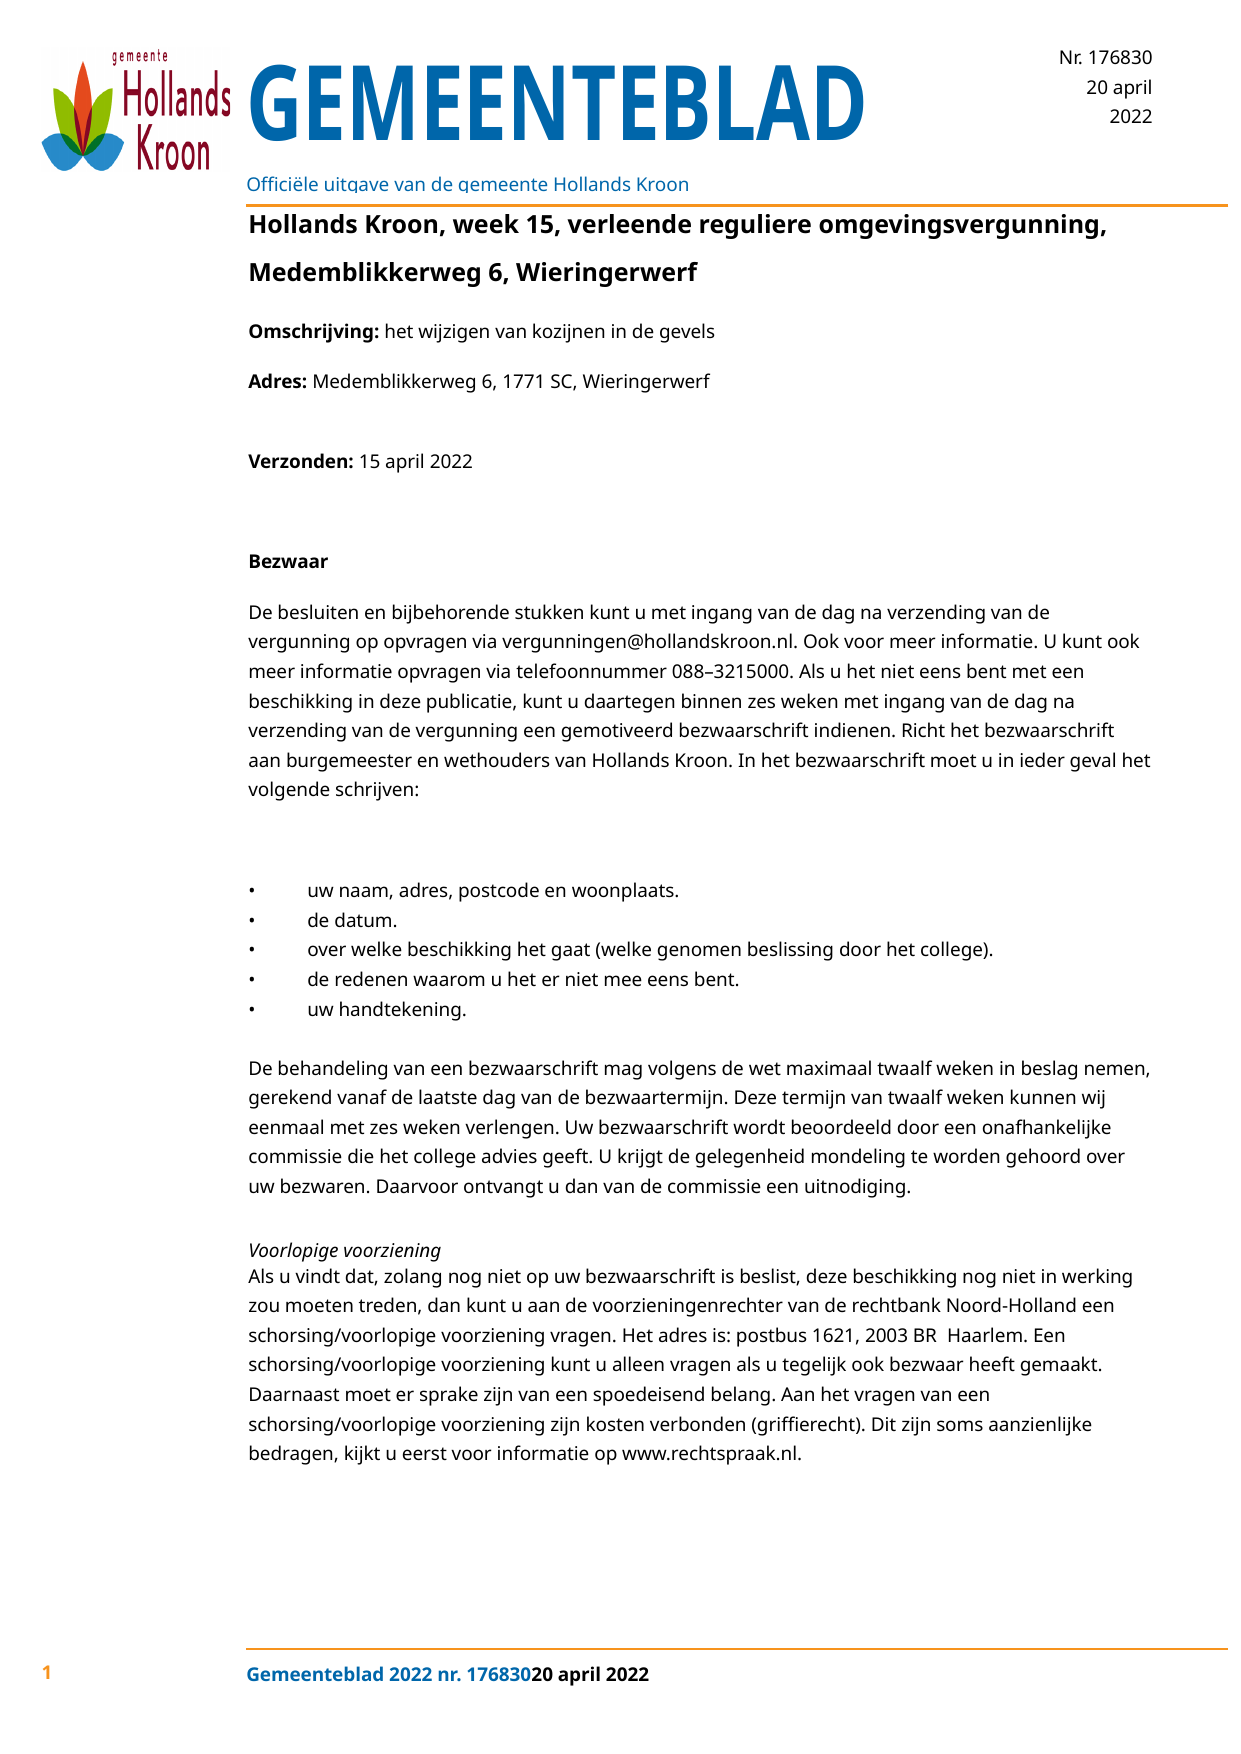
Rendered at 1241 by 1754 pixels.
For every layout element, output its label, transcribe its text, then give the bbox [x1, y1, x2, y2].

text Adres: Medemblikkerweg 6, 1771 SC, Wieringerwerf [248, 368, 1152, 394]
table_header [700, 419, 1152, 444]
picture [41, 47, 231, 172]
text Verzonden: 15 april 2022 [248, 448, 1152, 473]
table_header [248, 419, 700, 444]
text Voorlopige voorziening [248, 1237, 1152, 1263]
list uw naam, adres, postcode en woonplaats. [248, 877, 1152, 903]
text Als u vindt dat, zolang nog niet op uw bezwaarschrift is beslist, deze beschikking nog niet in werking zou moeten treden, dan kunt u aan de voorzieningenrechter van de rechtbank Noord-Holland een schorsing/voorlopige voorziening vragen. Het adres is: postbus 1621, 2003 BR Haarlem. Een schorsing/voorlopige voorziening kunt u alleen vragen als u tegelijk ook bezwaar heeft gemaakt. Daarnaast moet er sprake zijn van een spoedeisend belang. Aan het vragen van een schorsing/voorlopige voorziening zijn kosten verbonden (griffierecht). Dit zijn soms aanzienlijke bedragen, kijkt u eerst voor informatie op www.rechtspraak.nl. [248, 1263, 1152, 1466]
list over welke beschikking het gaat (welke genomen beslissing door het college). [248, 937, 1152, 962]
text De besluiten en bijbehorende stukken kunt u met ingang van de dag na verzending van de vergunning op opvragen via vergunningen@hollandskroon.nl. Ook voor meer informatie. U kunt ook meer informatie opvragen via telefoonnummer 088–3215000. Als u het niet eens bent met een beschikking in deze publicatie, kunt u daartegen binnen zes weken met ingang van de dag na verzending van de vergunning een gemotiveerd bezwaarschrift indienen. Richt het bezwaarschrift aan burgemeester en wethouders van Hollands Kroon. In het bezwaarschrift moet u in ieder geval het volgende schrijven: [248, 599, 1152, 802]
text Bezwaar [248, 549, 1152, 574]
list uw handtekening. [248, 996, 1152, 1021]
text Hollands Kroon, week 15, verleende reguliere omgevingsvergunning, Medemblikkerweg 6, Wieringerwerf [248, 207, 1152, 288]
text De behandeling van een bezwaarschrift mag volgens de wet maximaal twaalf weken in beslag nemen, gerekend vanaf de laatste dag van de bezwaartermijn. Deze termijn van twaalf weken kunnen wij eenmaal met zes weken verlengen. Uw bezwaarschrift wordt beoordeeld door een onafhankelijke commissie die het college advies geeft. U krijgt de gelegenheid mondeling te worden gehoord over uw bezwaren. Daarvoor ontvangt u dan van de commissie een uitnodiging. [248, 1055, 1152, 1199]
text Omschrijving: het wijzigen van kozijnen in de gevels [248, 318, 1152, 344]
list de redenen waarom u het er niet mee eens bent. [248, 966, 1152, 992]
list de datum. [248, 907, 1152, 933]
